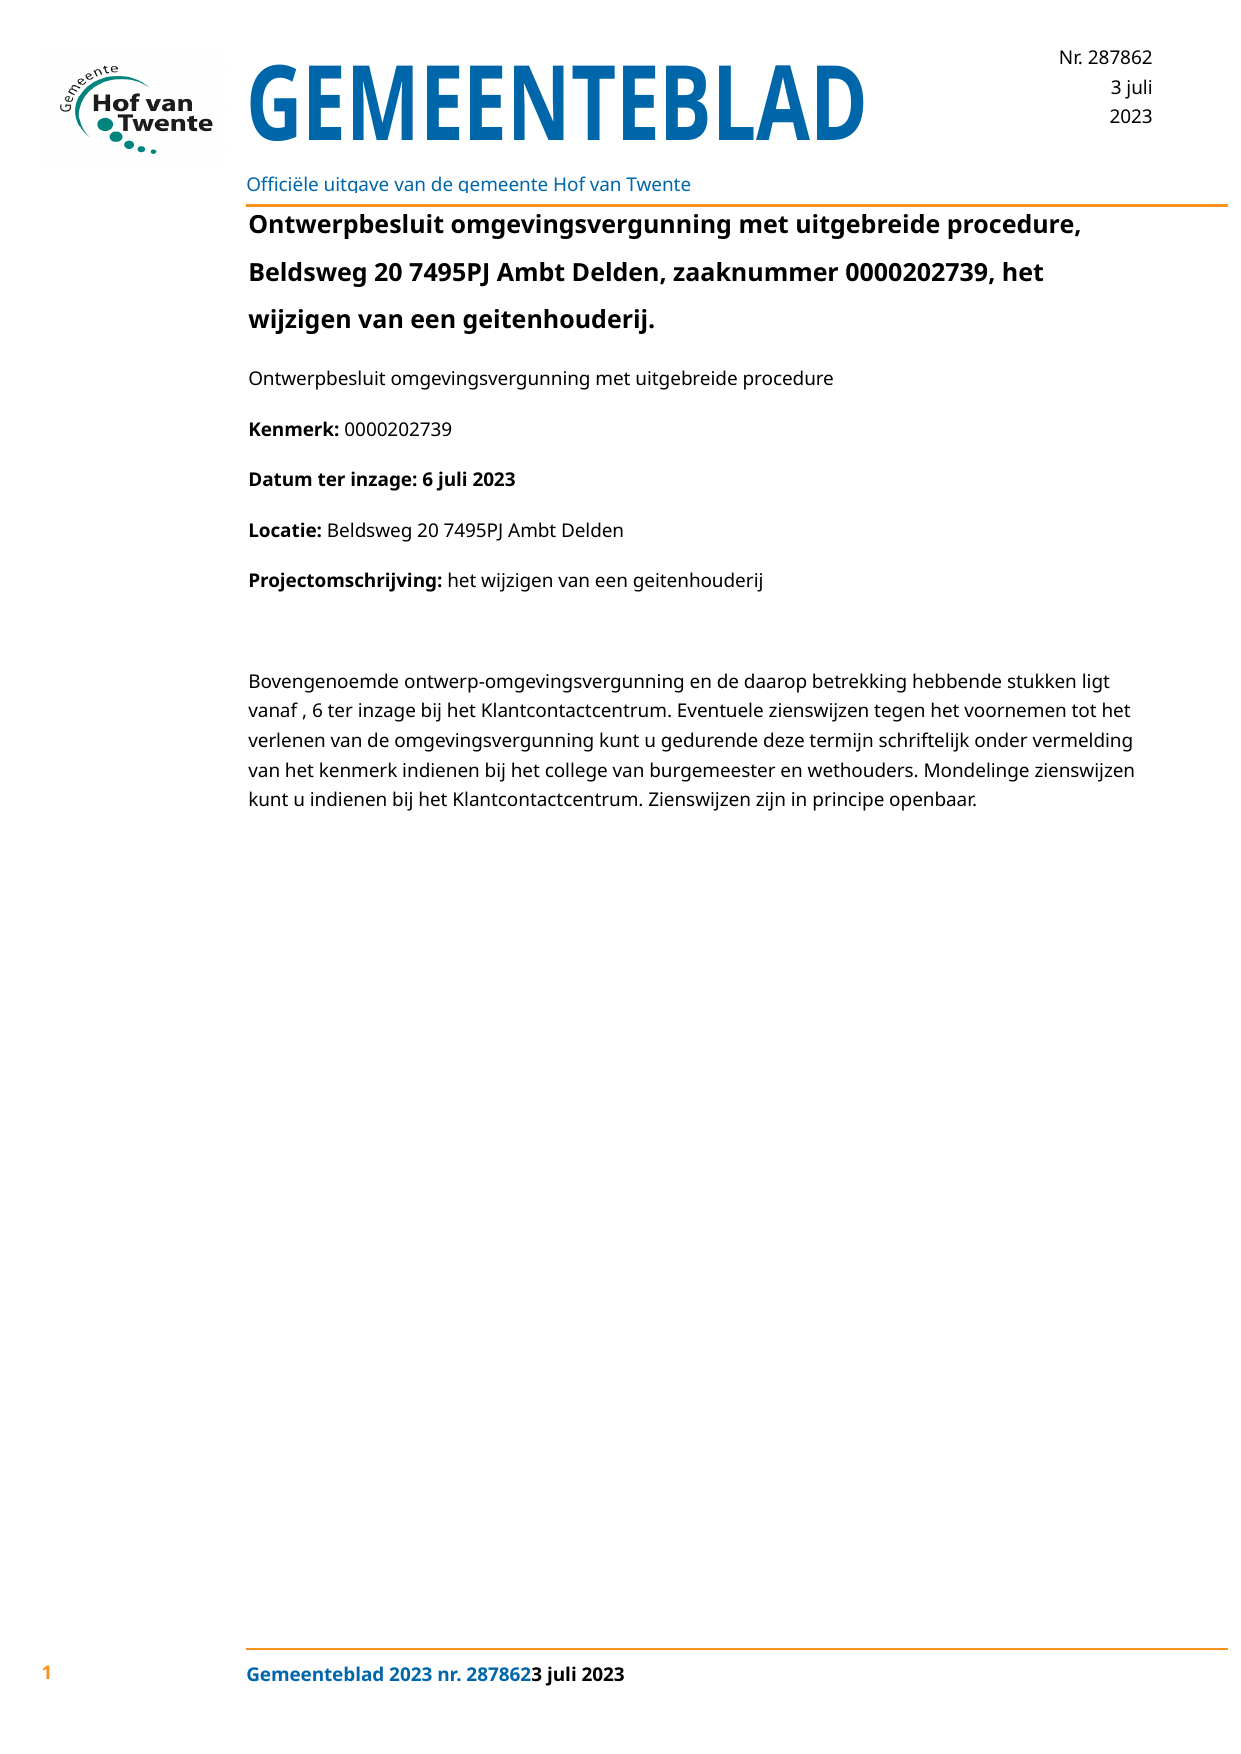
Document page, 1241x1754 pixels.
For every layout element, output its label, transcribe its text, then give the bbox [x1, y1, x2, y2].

text Kenmerk: 0000202739 [248, 416, 1152, 442]
text Ontwerpbesluit omgevingsvergunning met uitgebreide procedure [248, 366, 1152, 391]
text Locatie: Beldsweg 20 7495PJ Ambt Delden [248, 517, 1152, 542]
text Projectomschrijving: het wijzigen van een geitenhouderij [248, 567, 1152, 593]
text Bovengenoemde ontwerp-omgevingsvergunning en de daarop betrekking hebbende stukken ligt vanaf , 6 ter inzage bij het Klantcontactcentrum. Eventuele zienswijzen tegen het voornemen tot het verlenen van de omgevingsvergunning kunt u gedurende deze termijn schriftelijk onder vermelding van het kenmerk indienen bij het college van burgemeester en wethouders. Mondelinge zienswijzen kunt u indienen bij het Klantcontactcentrum. Zienswijzen zijn in principe openbaar. [248, 668, 1152, 812]
text Ontwerpbesluit omgevingsvergunning met uitgebreide procedure, Beldsweg 20 7495PJ Ambt Delden, zaaknummer 0000202739, het wijzigen van een geitenhouderij. [248, 207, 1152, 336]
picture [41, 47, 231, 172]
text Datum ter inzage: 6 juli 2023 [248, 466, 1152, 492]
